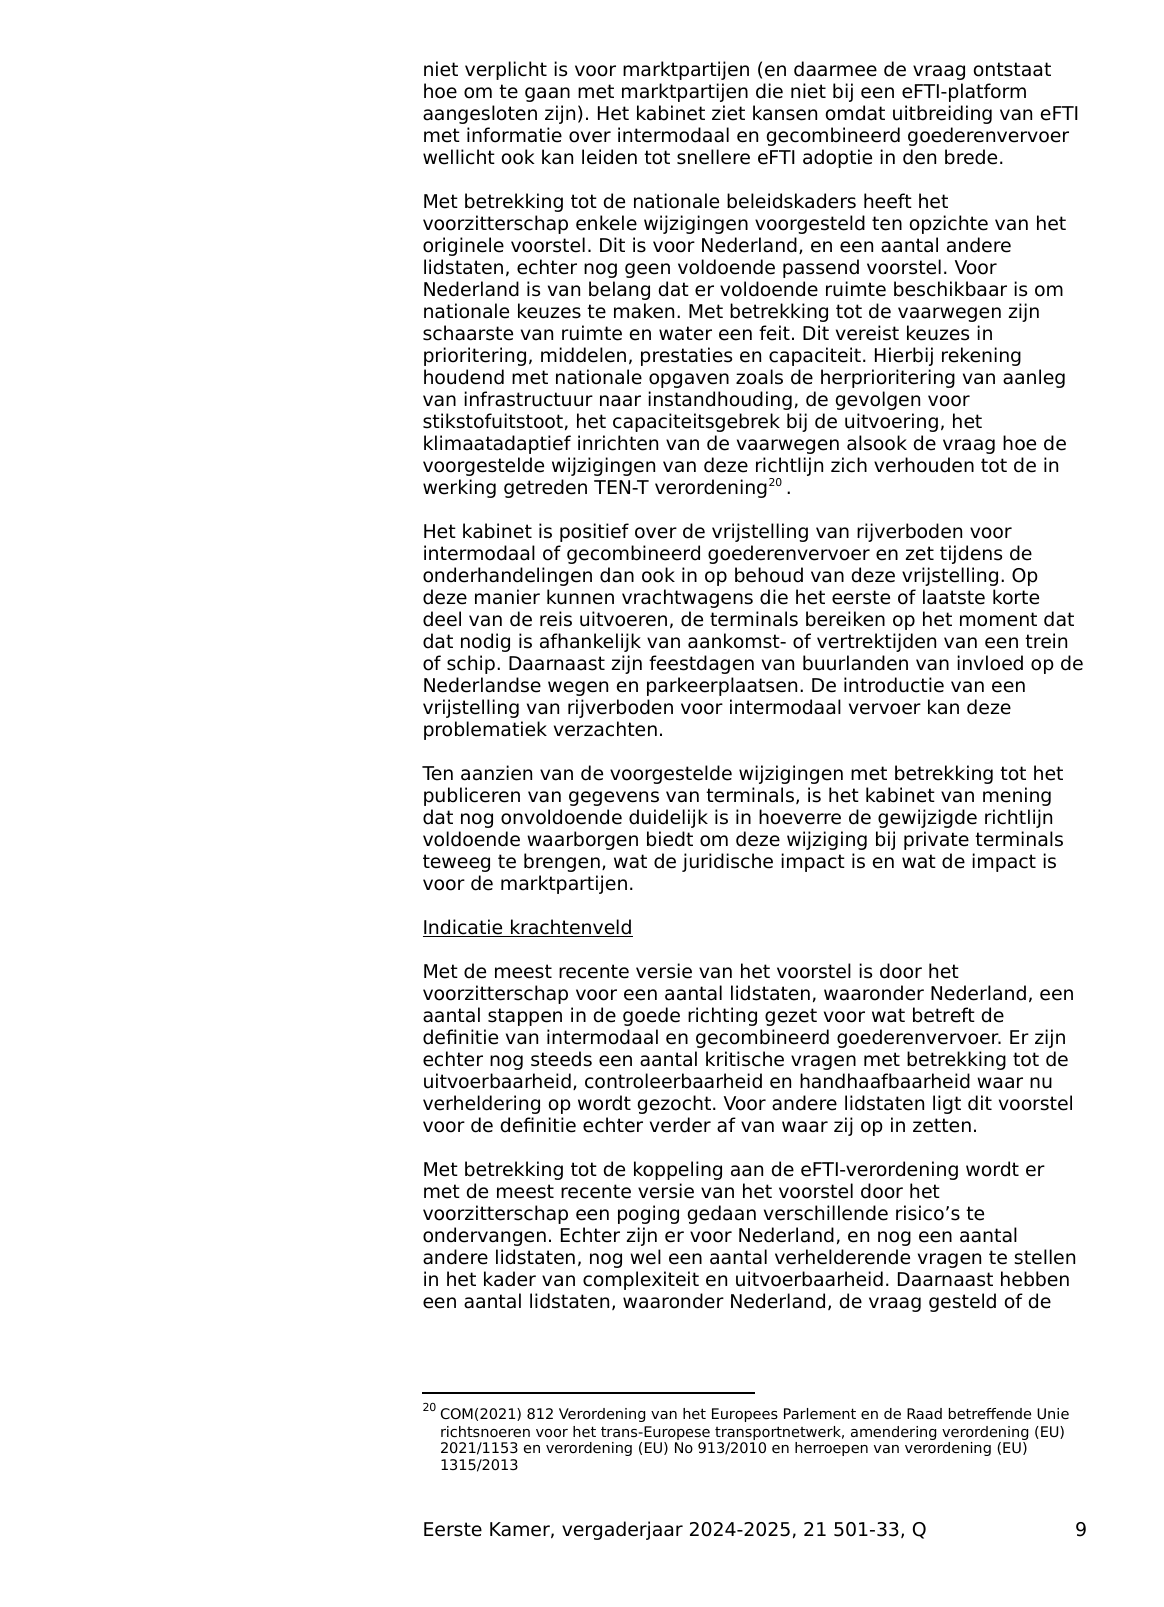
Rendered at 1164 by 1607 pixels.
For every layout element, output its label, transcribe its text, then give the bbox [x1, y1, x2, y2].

text Met betrekking tot de nationale beleidskaders heeft het voorzitterschap enkele wijzigingen voorgesteld ten opzichte van het originele voorstel. Dit is voor Nederland, en een aantal andere lidstaten, echter nog geen voldoende passend voorstel. Voor Nederland is van belang dat er voldoende ruimte beschikbaar is om nationale keuzes te maken. Met betrekking tot de vaarwegen zijn schaarste van ruimte en water een feit. Dit vereist keuzes in prioritering, middelen, prestaties en capaciteit. Hierbij rekening houdend met nationale opgaven zoals de herprioritering van aanleg van infrastructuur naar instandhouding, de gevolgen voor stikstofuitstoot, het capaciteitsgebrek bij de uitvoering, het klimaatadaptief inrichten van de vaarwegen alsook de vraag hoe de voorgestelde wijzigingen van deze richtlijn zich verhouden tot de in werking getreden TEN-T verordening. [422, 191, 1087, 499]
text Het kabinet is positief over de vrijstelling van rijverboden voor intermodaal of gecombineerd goederenvervoer en zet tijdens de onderhandelingen dan ook in op behoud van deze vrijstelling. Op deze manier kunnen vrachtwagens die het eerste of laatste korte deel van de reis uitvoeren, de terminals bereiken op het moment dat dat nodig is afhankelijk van aankomst- of vertrektijden van een trein of schip. Daarnaast zijn feestdagen van buurlanden van invloed op de Nederlandse wegen en parkeerplaatsen. De introductie van een vrijstelling van rijverboden voor intermodaal vervoer kan deze problematiek verzachten. [422, 521, 1087, 741]
text Met de meest recente versie van het voorstel is door het voorzitterschap voor een aantal lidstaten, waaronder Nederland, een aantal stappen in de goede richting gezet voor wat betreft de definitie van intermodaal en gecombineerd goederenvervoer. Er zijn echter nog steeds een aantal kritische vragen met betrekking tot de uitvoerbaarheid, controleerbaarheid en handhaafbaarheid waar nu verheldering op wordt gezocht. Voor andere lidstaten ligt dit voorstel voor de definitie echter verder af van waar zij op in zetten. [422, 961, 1087, 1137]
text niet verplicht is voor marktpartijen (en daarmee de vraag ontstaat hoe om te gaan met marktpartijen die niet bij een eFTI-platform aangesloten zijn). Het kabinet ziet kansen omdat uitbreiding van eFTI met informatie over intermodaal en gecombineerd goederenvervoer wellicht ook kan leiden tot snellere eFTI adoptie in den brede. [422, 59, 1087, 169]
subtitle Indicatie krachtenveld [422, 917, 1087, 939]
text Ten aanzien van de voorgestelde wijzigingen met betrekking tot het publiceren van gegevens van terminals, is het kabinet van mening dat nog onvoldoende duidelijk is in hoeverre de gewijzigde richtlijn voldoende waarborgen biedt om deze wijziging bij private terminals teweeg te brengen, wat de juridische impact is en wat de impact is voor de marktpartijen. [422, 763, 1087, 895]
text COM(2021) 812 Verordening van het Europees Parlement en de Raad betreffende Unie richtsnoeren voor het trans-Europese transportnetwerk, amendering verordening (EU) 2021/1153 en verordening (EU) No 913/2010 en herroepen van verordening (EU) 1315/2013 [422, 1402, 1087, 1474]
text Met betrekking tot de koppeling aan de eFTI-verordening wordt er met de meest recente versie van het voorstel door het voorzitterschap een poging gedaan verschillende risico’s te ondervangen. Echter zijn er voor Nederland, en nog een aantal andere lidstaten, nog wel een aantal verhelderende vragen te stellen in het kader van complexiteit en uitvoerbaarheid. Daarnaast hebben een aantal lidstaten, waaronder Nederland, de vraag gesteld of de [422, 1159, 1087, 1313]
